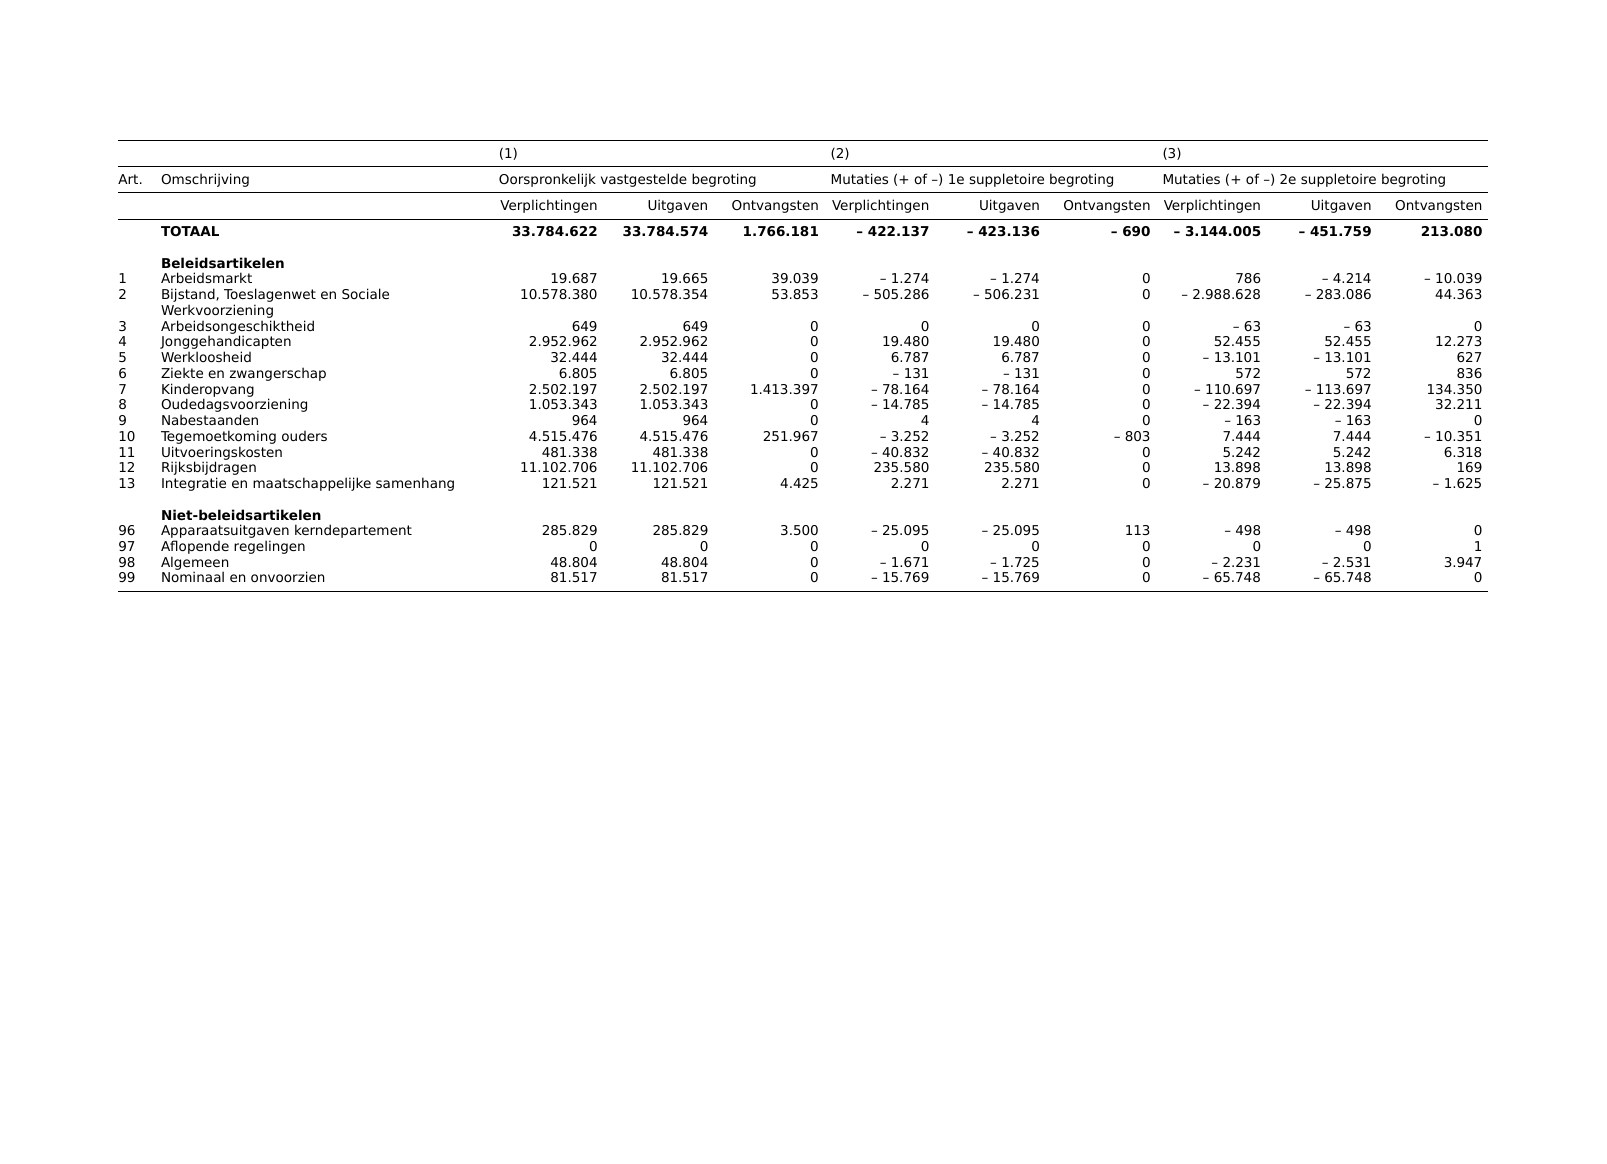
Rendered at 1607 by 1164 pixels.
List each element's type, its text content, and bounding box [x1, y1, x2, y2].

table_cell Ontvangsten [1377, 193, 1488, 218]
table_cell 3.500 [714, 523, 824, 539]
table_cell 3 [118, 319, 155, 334]
table_cell 0 [714, 413, 824, 429]
table_cell Beleidsartikelen [155, 256, 493, 271]
table_cell [935, 256, 1046, 271]
table_cell [155, 240, 493, 256]
table_cell – 1.274 [825, 271, 935, 287]
table_cell 7 [118, 381, 155, 397]
table_cell 2.502.197 [493, 381, 603, 397]
table_cell – 113.697 [1267, 381, 1377, 397]
table_cell – 283.086 [1267, 287, 1377, 318]
table_cell Integratie en maatschappelijke samenhang [155, 476, 493, 492]
table_cell 5.242 [1156, 444, 1267, 460]
table_cell 0 [714, 460, 824, 476]
table_cell 96 [118, 523, 155, 539]
table_cell 19.480 [935, 334, 1046, 350]
table_cell 19.665 [603, 271, 714, 287]
table_cell 4 [825, 413, 935, 429]
table_cell Bijstand, Toeslagenwet en Sociale Werkvoorziening [155, 287, 493, 318]
table_cell [118, 507, 155, 523]
table_cell 99 [118, 570, 155, 591]
table_cell Tegemoetkoming ouders [155, 429, 493, 444]
table_cell 2 [118, 287, 155, 318]
table_cell 81.517 [603, 570, 714, 591]
table_cell 572 [1156, 366, 1267, 381]
table_cell Oorspronkelijk vastgestelde begroting [493, 167, 824, 192]
table_cell 572 [1267, 366, 1377, 381]
table_cell 1.053.343 [603, 397, 714, 413]
table_cell 6.787 [825, 350, 935, 366]
table_cell 0 [714, 397, 824, 413]
table_cell [493, 256, 603, 271]
table_cell Uitvoeringskosten [155, 444, 493, 460]
table_cell [935, 240, 1046, 256]
table_cell 12.273 [1377, 334, 1488, 350]
table_cell – 13.101 [1156, 350, 1267, 366]
table_cell – 163 [1267, 413, 1377, 429]
table_cell 213.080 [1377, 220, 1488, 240]
table_cell Omschrijving [155, 167, 493, 192]
table_cell 0 [714, 366, 824, 381]
table_cell [118, 220, 155, 240]
table_cell 97 [118, 539, 155, 554]
table_cell 0 [1046, 381, 1156, 397]
table_cell 0 [1046, 539, 1156, 554]
table_cell – 63 [1156, 319, 1267, 334]
table_cell – 40.832 [935, 444, 1046, 460]
table_cell 13.898 [1267, 460, 1377, 476]
table_cell 235.580 [935, 460, 1046, 476]
table_cell 0 [1377, 523, 1488, 539]
table_cell Verplichtingen [1156, 193, 1267, 218]
table_cell 52.455 [1267, 334, 1377, 350]
table_cell 2.952.962 [603, 334, 714, 350]
table_cell [714, 507, 824, 523]
table_cell 0 [1046, 366, 1156, 381]
table_cell – 690 [1046, 220, 1156, 240]
table_cell – 3.144.005 [1156, 220, 1267, 240]
table_cell 481.338 [603, 444, 714, 460]
table_cell 0 [1046, 287, 1156, 318]
table_cell [825, 240, 935, 256]
table_cell – 451.759 [1267, 220, 1377, 240]
table_cell Algemeen [155, 555, 493, 570]
table_cell [1267, 256, 1377, 271]
table_cell 0 [714, 555, 824, 570]
table_cell [493, 492, 603, 507]
table_cell Kinderopvang [155, 381, 493, 397]
table_cell [935, 492, 1046, 507]
table_cell [493, 240, 603, 256]
table_cell Uitgaven [935, 193, 1046, 218]
table_cell [603, 492, 714, 507]
table_cell 1.766.181 [714, 220, 824, 240]
table_cell Ontvangsten [714, 193, 824, 218]
table_cell Apparaatsuitgaven kerndepartement [155, 523, 493, 539]
table_cell 285.829 [493, 523, 603, 539]
table_cell 0 [1046, 413, 1156, 429]
table_cell [1267, 507, 1377, 523]
table_cell – 2.988.628 [1156, 287, 1267, 318]
table_cell Rijksbijdragen [155, 460, 493, 476]
table_cell [1156, 240, 1267, 256]
table_cell – 4.214 [1267, 271, 1377, 287]
table_cell – 131 [935, 366, 1046, 381]
table_cell 0 [714, 334, 824, 350]
table_cell [825, 492, 935, 507]
table_cell 48.804 [603, 555, 714, 570]
table_cell [1156, 492, 1267, 507]
table_cell 8 [118, 397, 155, 413]
table_cell 0 [1046, 460, 1156, 476]
table_cell 235.580 [825, 460, 935, 476]
table_cell 0 [1046, 319, 1156, 334]
table_cell – 25.875 [1267, 476, 1377, 492]
table_cell 11.102.706 [603, 460, 714, 476]
table_cell 0 [714, 444, 824, 460]
table_header (1) [493, 141, 824, 166]
table_cell – 78.164 [935, 381, 1046, 397]
table_cell – 10.039 [1377, 271, 1488, 287]
table_cell – 78.164 [825, 381, 935, 397]
table_cell – 803 [1046, 429, 1156, 444]
table_cell 0 [714, 350, 824, 366]
table_cell 5 [118, 350, 155, 366]
table_cell 1 [118, 271, 155, 287]
table_header [118, 141, 155, 166]
table_cell 649 [603, 319, 714, 334]
table_cell – 3.252 [825, 429, 935, 444]
table_cell 1.053.343 [493, 397, 603, 413]
table_cell 11.102.706 [493, 460, 603, 476]
table_cell 2.271 [825, 476, 935, 492]
table_cell 0 [714, 319, 824, 334]
table_cell 121.521 [493, 476, 603, 492]
table_cell – 1.625 [1377, 476, 1488, 492]
table_cell – 1.274 [935, 271, 1046, 287]
table_cell 5.242 [1267, 444, 1377, 460]
table_cell – 2.231 [1156, 555, 1267, 570]
table_cell 0 [714, 570, 824, 591]
table_cell [118, 256, 155, 271]
table_cell – 498 [1156, 523, 1267, 539]
table_cell – 14.785 [825, 397, 935, 413]
table_cell Verplichtingen [493, 193, 603, 218]
table_cell 285.829 [603, 523, 714, 539]
table_cell 19.687 [493, 271, 603, 287]
table_cell – 110.697 [1156, 381, 1267, 397]
table_cell – 25.095 [935, 523, 1046, 539]
table_cell Nominaal en onvoorzien [155, 570, 493, 591]
table_cell 4.425 [714, 476, 824, 492]
table_cell Oudedagsvoorziening [155, 397, 493, 413]
table_cell 98 [118, 555, 155, 570]
table_cell 6 [118, 366, 155, 381]
table_cell 39.039 [714, 271, 824, 287]
table_cell – 2.531 [1267, 555, 1377, 570]
table_cell – 65.748 [1267, 570, 1377, 591]
table_cell 0 [825, 539, 935, 554]
table_cell [603, 507, 714, 523]
table_cell 2.952.962 [493, 334, 603, 350]
table_cell Uitgaven [603, 193, 714, 218]
table_cell 6.805 [493, 366, 603, 381]
table_cell [493, 507, 603, 523]
table_cell 0 [1377, 413, 1488, 429]
table_cell 6.318 [1377, 444, 1488, 460]
table_cell 0 [1267, 539, 1377, 554]
table_cell 627 [1377, 350, 1488, 366]
table_cell – 498 [1267, 523, 1377, 539]
table_cell 33.784.574 [603, 220, 714, 240]
table_cell – 505.286 [825, 287, 935, 318]
table_cell 53.853 [714, 287, 824, 318]
table_cell 0 [1046, 334, 1156, 350]
table_cell 10.578.380 [493, 287, 603, 318]
table_cell [118, 193, 155, 218]
table_cell 0 [493, 539, 603, 554]
table_cell Nabestaanden [155, 413, 493, 429]
table_cell 0 [1046, 570, 1156, 591]
table_cell [1377, 492, 1488, 507]
table_cell – 20.879 [1156, 476, 1267, 492]
table_cell 13 [118, 476, 155, 492]
table_cell Aflopende regelingen [155, 539, 493, 554]
table_cell 134.350 [1377, 381, 1488, 397]
table_cell – 423.136 [935, 220, 1046, 240]
table_cell Arbeidsmarkt [155, 271, 493, 287]
table_cell 113 [1046, 523, 1156, 539]
table_cell [714, 256, 824, 271]
table_cell Ontvangsten [1046, 193, 1156, 218]
table_cell [1046, 492, 1156, 507]
table_cell 7.444 [1267, 429, 1377, 444]
table_cell 0 [1046, 350, 1156, 366]
table_cell 0 [1156, 539, 1267, 554]
table_cell 6.787 [935, 350, 1046, 366]
table_cell 0 [1046, 444, 1156, 460]
table_cell Werkloosheid [155, 350, 493, 366]
table_cell 169 [1377, 460, 1488, 476]
table_cell [1046, 256, 1156, 271]
table_cell Jonggehandicapten [155, 334, 493, 350]
table_cell 4.515.476 [493, 429, 603, 444]
table_cell – 65.748 [1156, 570, 1267, 591]
table_cell [714, 492, 824, 507]
table_header (3) [1156, 141, 1488, 166]
table_cell 4.515.476 [603, 429, 714, 444]
table_cell 0 [1046, 397, 1156, 413]
table_cell [1156, 256, 1267, 271]
table_cell 10 [118, 429, 155, 444]
table_cell 4 [935, 413, 1046, 429]
table_cell – 506.231 [935, 287, 1046, 318]
table_cell – 10.351 [1377, 429, 1488, 444]
table_cell – 1.671 [825, 555, 935, 570]
table_cell [1267, 240, 1377, 256]
table_cell 32.444 [493, 350, 603, 366]
table_cell [1046, 507, 1156, 523]
table_cell 0 [1377, 570, 1488, 591]
table_cell Uitgaven [1267, 193, 1377, 218]
table_cell [714, 240, 824, 256]
table_cell 0 [1046, 271, 1156, 287]
table_cell [1377, 507, 1488, 523]
table_cell 9 [118, 413, 155, 429]
table_cell 0 [1377, 319, 1488, 334]
table_cell 10.578.354 [603, 287, 714, 318]
table_cell 11 [118, 444, 155, 460]
table_cell [825, 507, 935, 523]
table_cell – 422.137 [825, 220, 935, 240]
table_cell Art. [118, 167, 155, 192]
table_cell 0 [714, 539, 824, 554]
table_cell – 14.785 [935, 397, 1046, 413]
table_cell [1046, 240, 1156, 256]
table_cell 836 [1377, 366, 1488, 381]
table_cell [603, 240, 714, 256]
table_cell 52.455 [1156, 334, 1267, 350]
table_cell [603, 256, 714, 271]
table_cell – 25.095 [825, 523, 935, 539]
table_cell – 1.725 [935, 555, 1046, 570]
table_cell 0 [1046, 555, 1156, 570]
table_cell 19.480 [825, 334, 935, 350]
table_cell – 40.832 [825, 444, 935, 460]
table_cell – 63 [1267, 319, 1377, 334]
table_cell Ziekte en zwangerschap [155, 366, 493, 381]
table_cell 4 [118, 334, 155, 350]
table_cell 0 [1046, 476, 1156, 492]
table_cell 13.898 [1156, 460, 1267, 476]
table_header [155, 141, 493, 166]
table_cell 3.947 [1377, 555, 1488, 570]
table_cell 1.413.397 [714, 381, 824, 397]
table_cell 7.444 [1156, 429, 1267, 444]
table_cell 481.338 [493, 444, 603, 460]
table_cell Niet-beleidsartikelen [155, 507, 493, 523]
table_cell [1156, 507, 1267, 523]
table_cell 1 [1377, 539, 1488, 554]
table_cell – 22.394 [1156, 397, 1267, 413]
table_cell [118, 492, 155, 507]
table_cell 2.502.197 [603, 381, 714, 397]
table_cell 0 [825, 319, 935, 334]
table_cell [1267, 492, 1377, 507]
table_cell Mutaties (+ of –) 1e suppletoire begroting [825, 167, 1156, 192]
table_cell – 15.769 [825, 570, 935, 591]
table_cell [155, 492, 493, 507]
table_cell – 13.101 [1267, 350, 1377, 366]
table_cell 0 [935, 539, 1046, 554]
table_cell 32.444 [603, 350, 714, 366]
table_cell [935, 507, 1046, 523]
table_cell 251.967 [714, 429, 824, 444]
table_cell Verplichtingen [825, 193, 935, 218]
table_cell 81.517 [493, 570, 603, 591]
table_cell 121.521 [603, 476, 714, 492]
table_cell 964 [603, 413, 714, 429]
table_cell 0 [603, 539, 714, 554]
table_cell 6.805 [603, 366, 714, 381]
table_cell 649 [493, 319, 603, 334]
table_cell Mutaties (+ of –) 2e suppletoire begroting [1156, 167, 1488, 192]
table_cell – 131 [825, 366, 935, 381]
table_cell 12 [118, 460, 155, 476]
table_cell 0 [935, 319, 1046, 334]
table_cell [118, 240, 155, 256]
table_cell TOTAAL [155, 220, 493, 240]
table_cell – 15.769 [935, 570, 1046, 591]
table_cell 964 [493, 413, 603, 429]
table_cell 2.271 [935, 476, 1046, 492]
table_cell [1377, 256, 1488, 271]
table_cell [155, 193, 493, 218]
table_cell [825, 256, 935, 271]
table_cell Arbeidsongeschiktheid [155, 319, 493, 334]
table_cell 44.363 [1377, 287, 1488, 318]
table_cell – 3.252 [935, 429, 1046, 444]
table_cell 33.784.622 [493, 220, 603, 240]
table_header (2) [825, 141, 1156, 166]
table_cell – 22.394 [1267, 397, 1377, 413]
table_cell 32.211 [1377, 397, 1488, 413]
table_cell – 163 [1156, 413, 1267, 429]
table_cell 48.804 [493, 555, 603, 570]
table_cell 786 [1156, 271, 1267, 287]
table_cell [1377, 240, 1488, 256]
